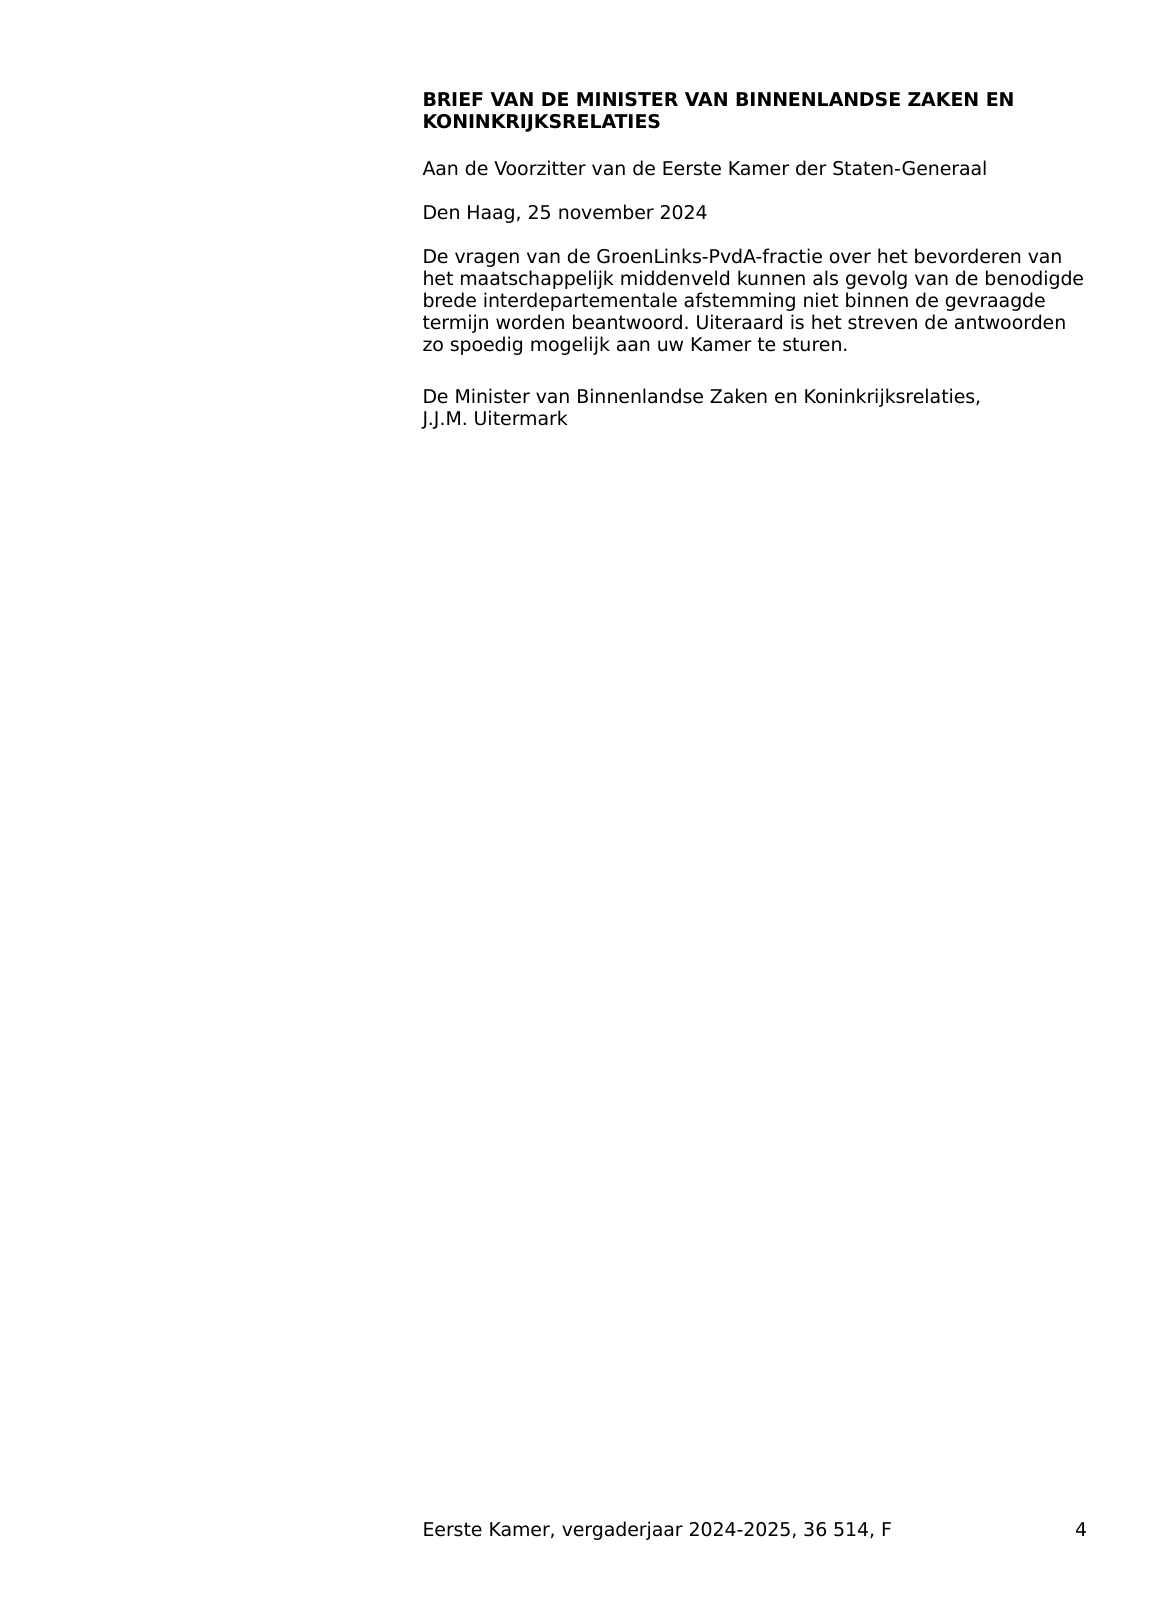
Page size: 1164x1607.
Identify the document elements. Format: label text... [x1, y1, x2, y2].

text De vragen van de GroenLinks-PvdA-fractie over het bevorderen van het maatschappelijk middenveld kunnen als gevolg van de benodigde brede interdepartementale afstemming niet binnen de gevraagde termijn worden beantwoord. Uiteraard is het streven de antwoorden zo spoedig mogelijk aan uw Kamer te sturen. [422, 246, 1087, 356]
text De Minister van Binnenlandse Zaken en Koninkrijksrelaties, J.J.M. Uitermark [422, 386, 1087, 430]
text Aan de Voorzitter van de Eerste Kamer der Staten-Generaal [422, 158, 1087, 180]
text Den Haag, 25 november 2024 [422, 202, 1087, 224]
subtitle BRIEF VAN DE MINISTER VAN BINNENLANDSE ZAKEN EN KONINKRIJKSRELATIES [422, 89, 1087, 133]
